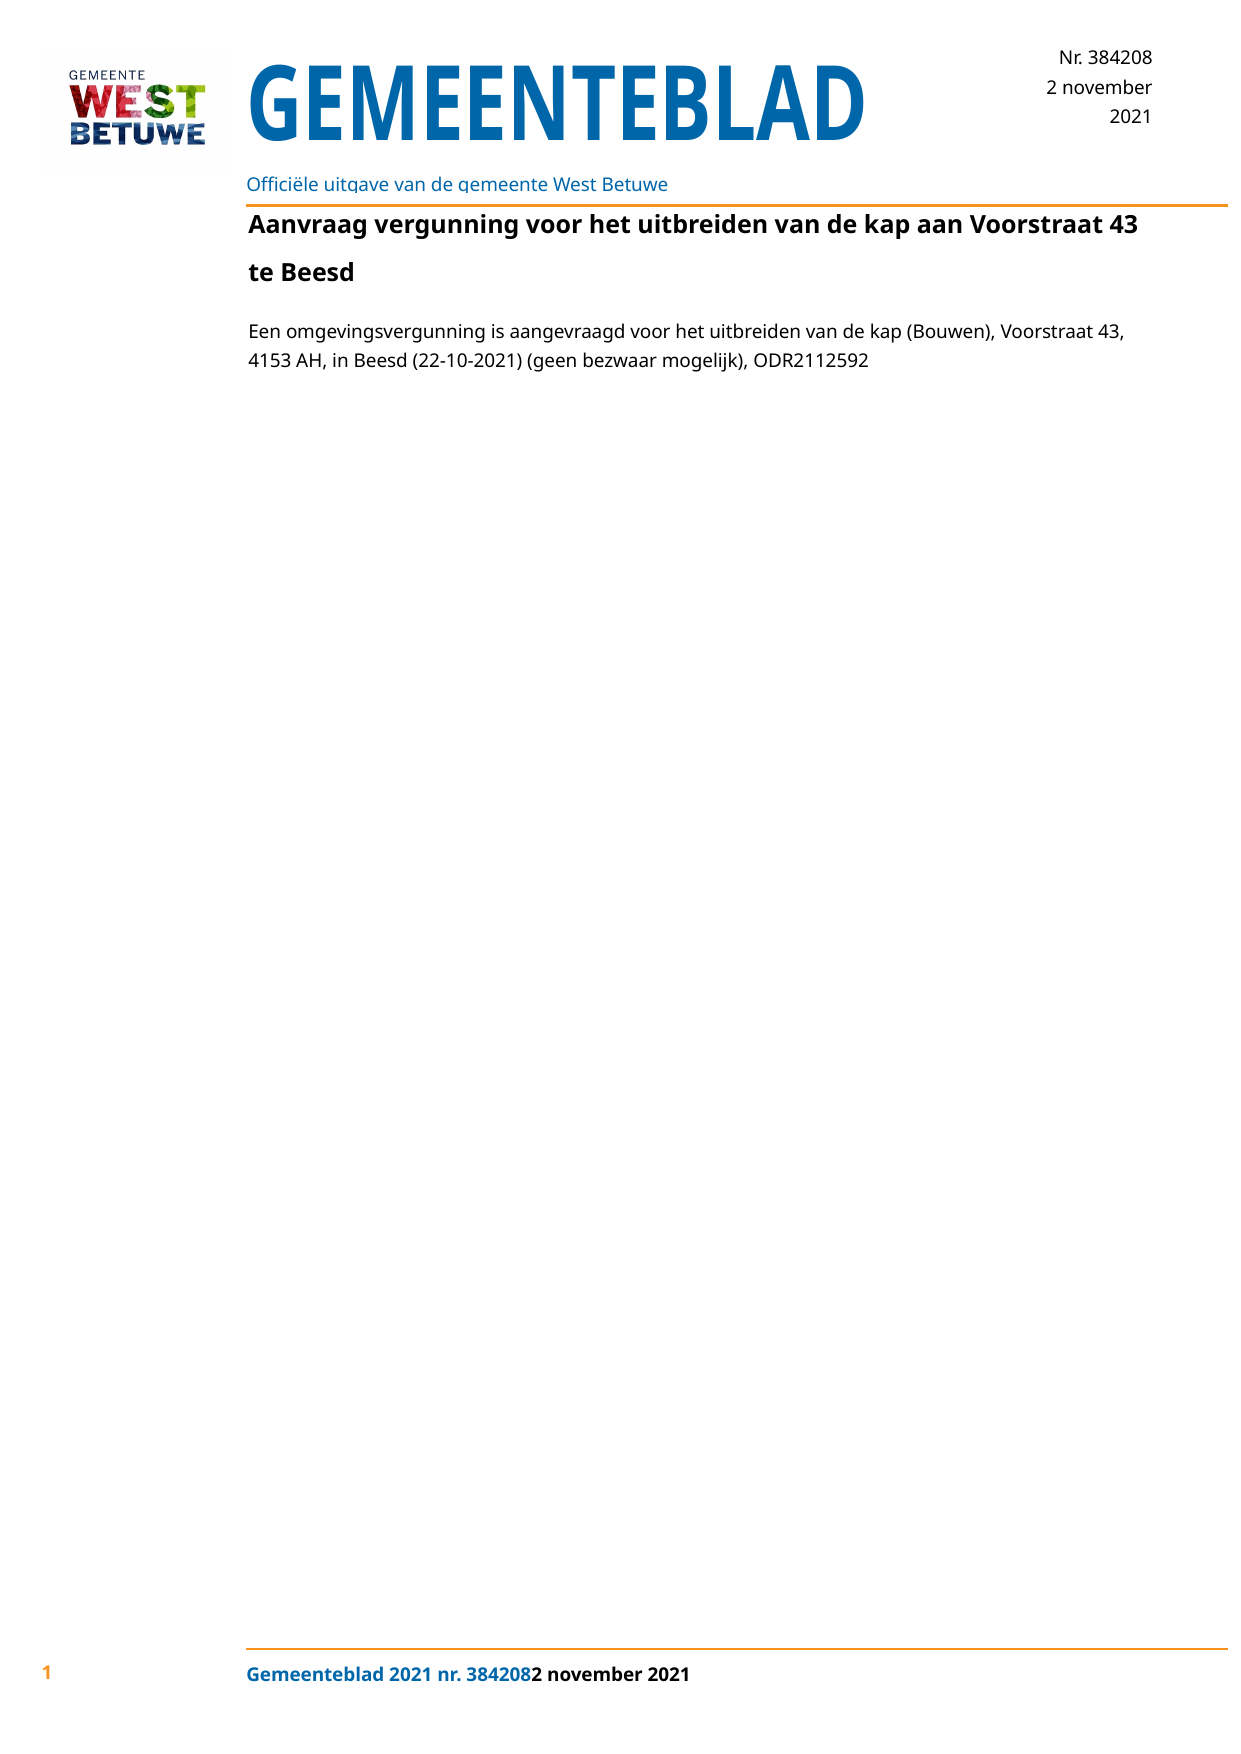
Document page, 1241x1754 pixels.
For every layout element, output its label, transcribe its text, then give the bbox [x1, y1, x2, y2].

text Aanvraag vergunning voor het uitbreiden van de kap aan Voorstraat 43 te Beesd [248, 207, 1152, 288]
picture [41, 47, 231, 172]
text Een omgevingsvergunning is aangevraagd voor het uitbreiden van de kap (Bouwen), Voorstraat 43, 4153 AH, in Beesd (22-10-2021) (geen bezwaar mogelijk), ODR2112592 [248, 318, 1152, 373]
